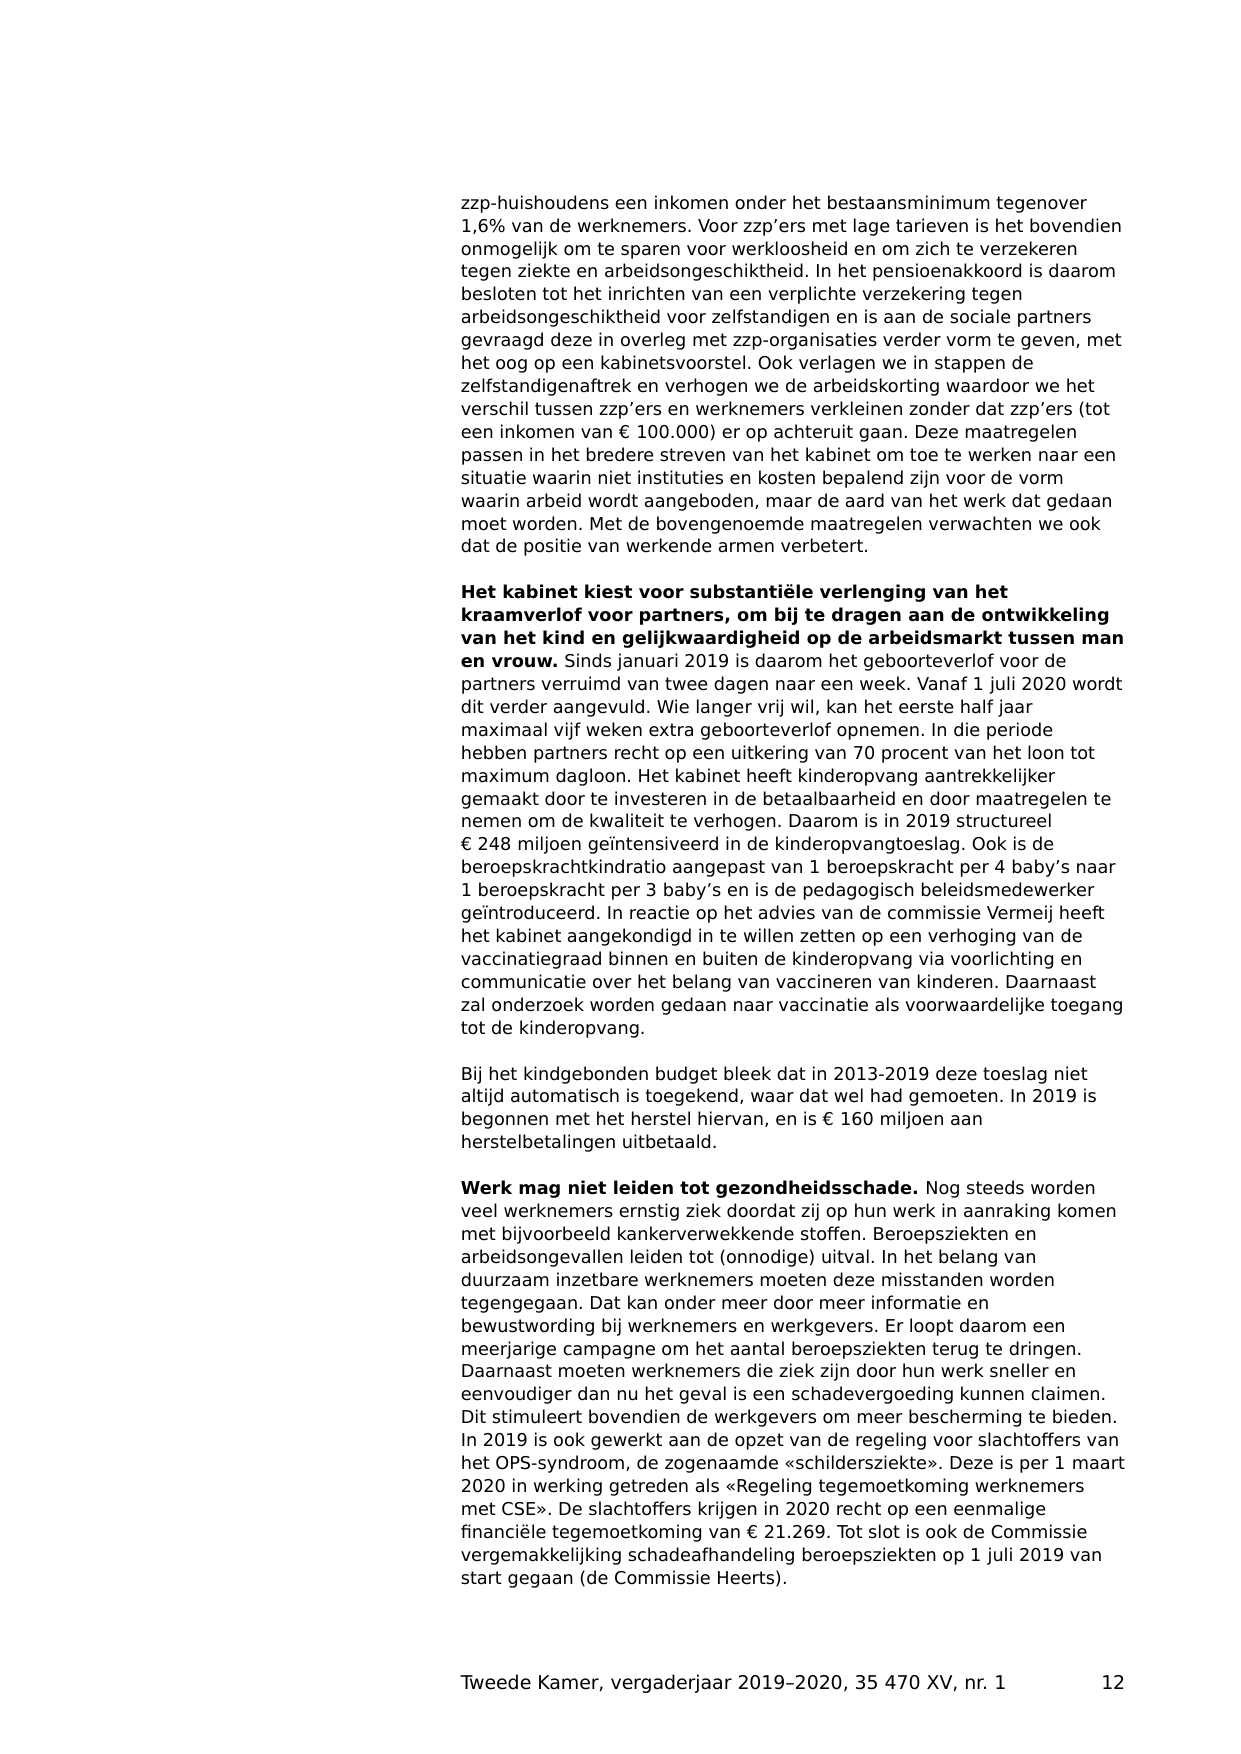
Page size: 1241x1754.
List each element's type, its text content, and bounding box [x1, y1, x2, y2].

text zzp-huishoudens een inkomen onder het bestaansminimum tegenover 1,6% van de werknemers. Voor zzp’ers met lage tarieven is het bovendien onmogelijk om te sparen voor werkloosheid en om zich te verzekeren tegen ziekte en arbeidsongeschiktheid. In het pensioenakkoord is daarom besloten tot het inrichten van een verplichte verzekering tegen arbeidsongeschiktheid voor zelfstandigen en is aan de sociale partners gevraagd deze in overleg met zzp-organisaties verder vorm te geven, met het oog op een kabinetsvoorstel. Ook verlagen we in stappen de zelfstandigenaftrek en verhogen we de arbeidskorting waardoor we het verschil tussen zzp’ers en werknemers verkleinen zonder dat zzp’ers (tot een inkomen van € 100.000) er op achteruit gaan. Deze maatregelen passen in het bredere streven van het kabinet om toe te werken naar een situatie waarin niet instituties en kosten bepalend zijn voor de vorm waarin arbeid wordt aangeboden, maar de aard van het werk dat gedaan moet worden. Met de bovengenoemde maatregelen verwachten we ook dat de positie van werkende armen verbetert. [461, 191, 1125, 557]
text Bij het kindgebonden budget bleek dat in 2013-2019 deze toeslag niet altijd automatisch is toegekend, waar dat wel had gemoeten. In 2019 is begonnen met het herstel hiervan, en is € 160 miljoen aan herstelbetalingen uitbetaald. [461, 1062, 1125, 1153]
text Het kabinet kiest voor substantiële verlenging van het kraamverlof voor partners, om bij te dragen aan de ontwikkeling van het kind en gelijkwaardigheid op de arbeidsmarkt tussen man en vrouw. Sinds januari 2019 is daarom het geboorteverlof voor de partners verruimd van twee dagen naar een week. Vanaf 1 juli 2020 wordt dit verder aangevuld. Wie langer vrij wil, kan het eerste half jaar maximaal vijf weken extra geboorteverlof opnemen. In die periode hebben partners recht op een uitkering van 70 procent van het loon tot maximum dagloon. Het kabinet heeft kinderopvang aantrekkelijker gemaakt door te investeren in de betaalbaarheid en door maatregelen te nemen om de kwaliteit te verhogen. Daarom is in 2019 structureel € 248 miljoen geïntensiveerd in de kinderopvangtoeslag. Ook is de beroepskrachtkindratio aangepast van 1 beroepskracht per 4 baby’s naar 1 beroepskracht per 3 baby’s en is de pedagogisch beleidsmedewerker geïntroduceerd. In reactie op het advies van de commissie Vermeij heeft het kabinet aangekondigd in te willen zetten op een verhoging van de vaccinatiegraad binnen en buiten de kinderopvang via voorlichting en communicatie over het belang van vaccineren van kinderen. Daarnaast zal onderzoek worden gedaan naar vaccinatie als voorwaardelijke toegang tot de kinderopvang. [461, 580, 1125, 1039]
text Werk mag niet leiden tot gezondheidsschade. Nog steeds worden veel werknemers ernstig ziek doordat zij op hun werk in aanraking komen met bijvoorbeeld kankerverwekkende stoffen. Beroepsziekten en arbeidsongevallen leiden tot (onnodige) uitval. In het belang van duurzaam inzetbare werknemers moeten deze misstanden worden tegengegaan. Dat kan onder meer door meer informatie en bewustwording bij werknemers en werkgevers. Er loopt daarom een meerjarige campagne om het aantal beroepsziekten terug te dringen. Daarnaast moeten werknemers die ziek zijn door hun werk sneller en eenvoudiger dan nu het geval is een schadevergoeding kunnen claimen. Dit stimuleert bovendien de werkgevers om meer bescherming te bieden. In 2019 is ook gewerkt aan de opzet van de regeling voor slachtoffers van het OPS-syndroom, de zogenaamde «schildersziekte». Deze is per 1 maart 2020 in werking getreden als «Regeling tegemoetkoming werknemers met CSE». De slachtoffers krijgen in 2020 recht op een eenmalige financiële tegemoetkoming van € 21.269. Tot slot is ook de Commissie vergemakkelijking schadeafhandeling beroepsziekten op 1 juli 2019 van start gegaan (de Commissie Heerts). [461, 1176, 1125, 1589]
